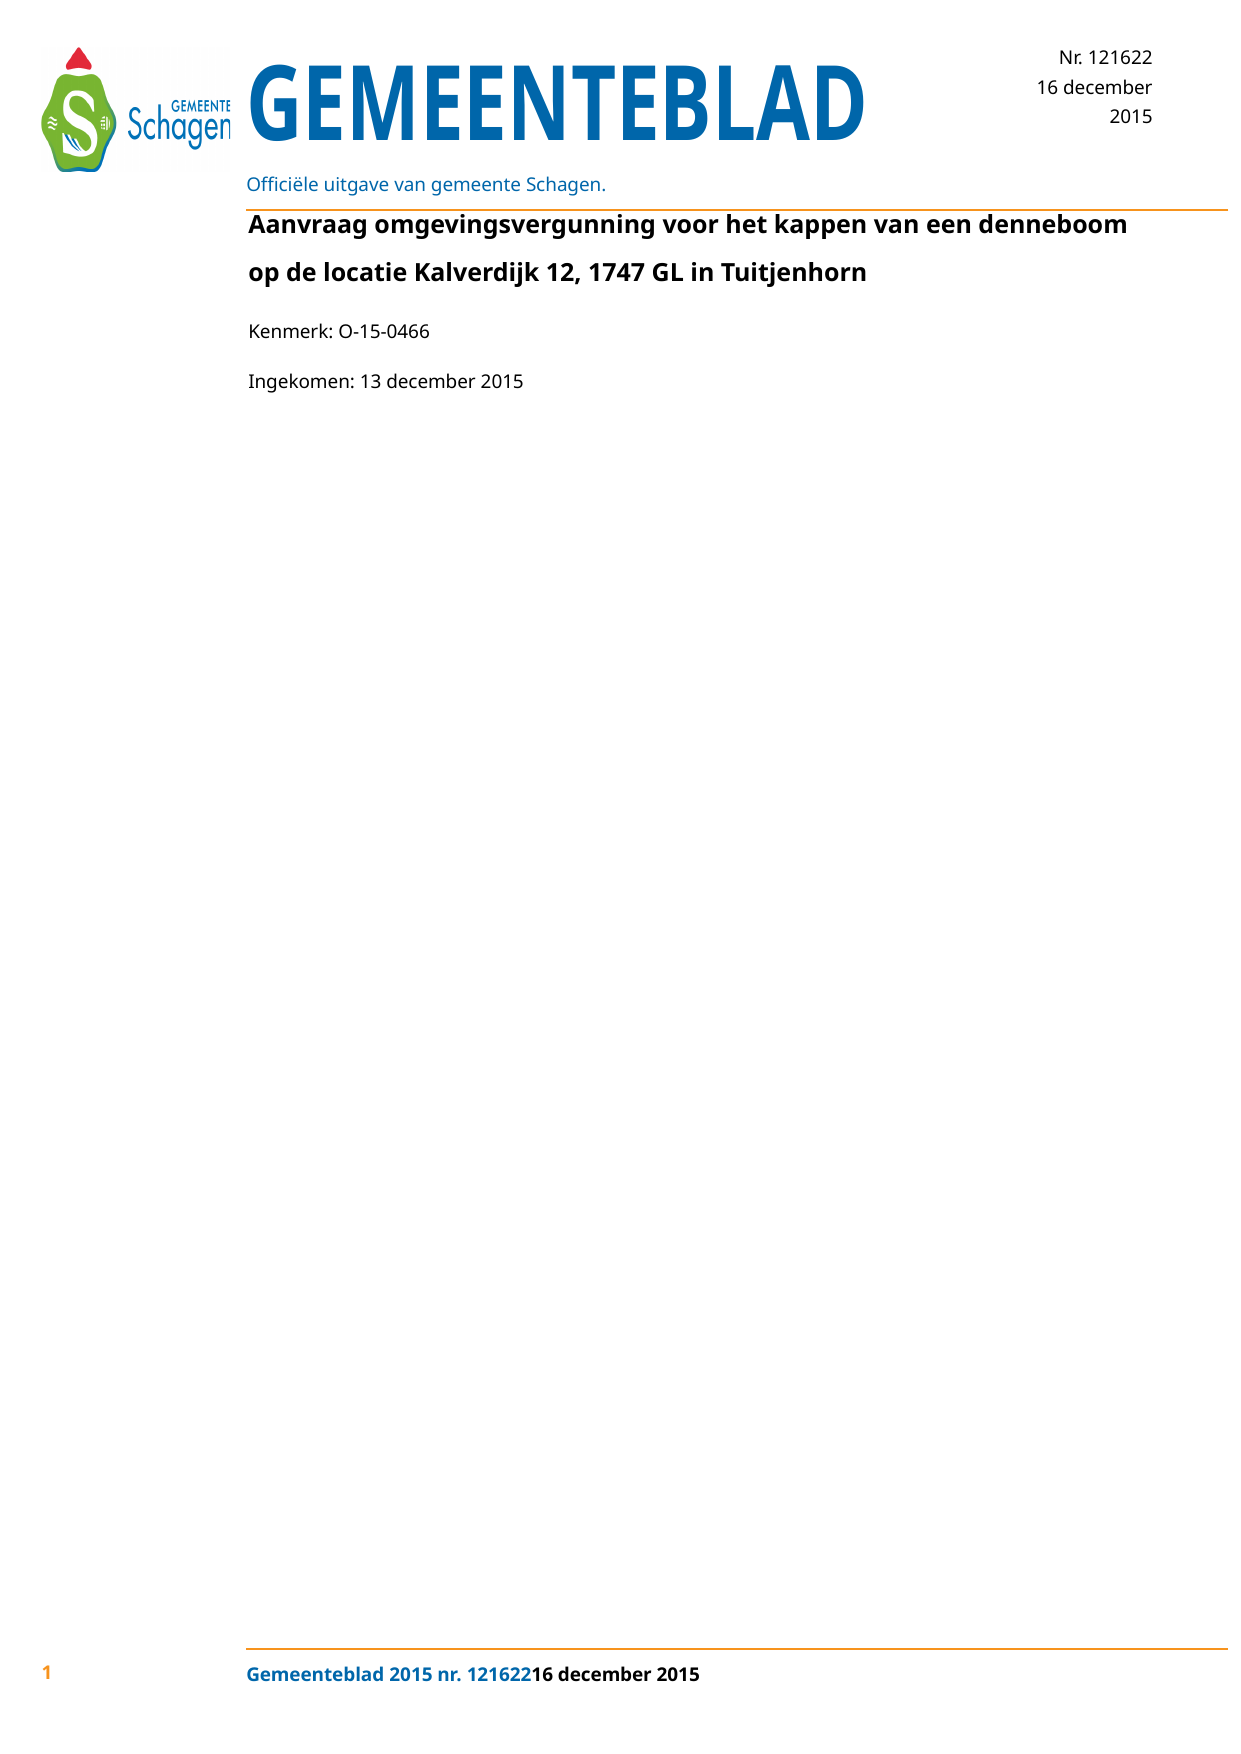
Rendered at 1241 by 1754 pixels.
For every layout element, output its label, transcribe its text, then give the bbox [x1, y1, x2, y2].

text Kenmerk: O-15-0466 [248, 318, 1152, 344]
text Aanvraag omgevingsvergunning voor het kappen van een denneboom op de locatie Kalverdijk 12, 1747 GL in Tuitjenhorn [248, 211, 1152, 288]
picture [41, 47, 231, 172]
text Ingekomen: 13 december 2015 [248, 368, 1152, 394]
